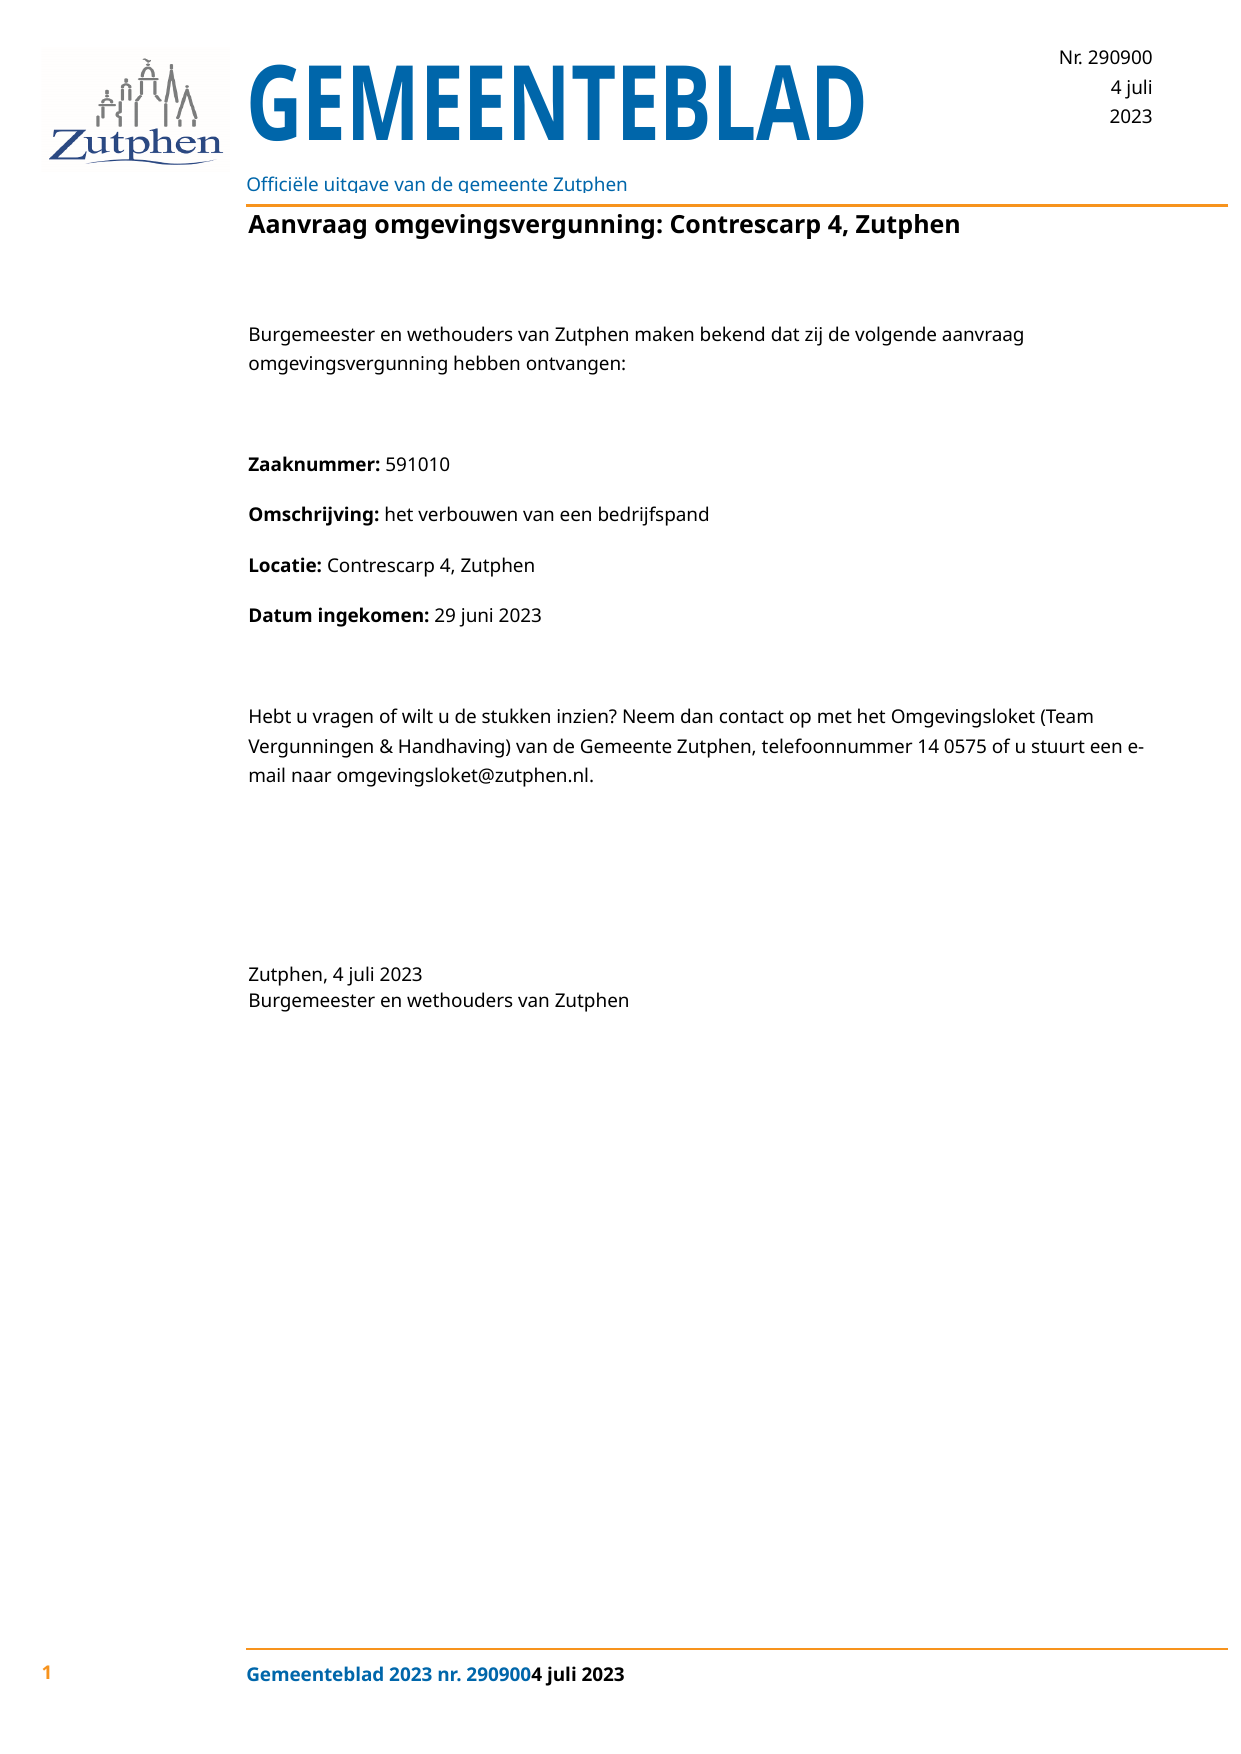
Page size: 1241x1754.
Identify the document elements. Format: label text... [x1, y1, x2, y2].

text Burgemeester en wethouders van Zutphen maken bekend dat zij de volgende aanvraag omgevingsvergunning hebben ontvangen: [248, 321, 1152, 376]
text Aanvraag omgevingsvergunning: Contrescarp 4, Zutphen [248, 207, 1152, 241]
text Hebt u vragen of wilt u de stukken inzien? Neem dan contact op met het Omgevingsloket (Team Vergunningen & Handhaving) van de Gemeente Zutphen, telefoonnummer 14 0575 of u stuurt een e-mail naar omgevingsloket@zutphen.nl. [248, 703, 1152, 788]
text Zaaknummer: 591010 [248, 451, 1152, 477]
text Locatie: Contrescarp 4, Zutphen [248, 552, 1152, 578]
picture [41, 47, 231, 172]
text Burgemeester en wethouders van Zutphen [248, 987, 1152, 1013]
text Zutphen, 4 juli 2023 [248, 961, 1152, 987]
text Datum ingekomen: 29 juni 2023 [248, 602, 1152, 628]
text Omschrijving: het verbouwen van een bedrijfspand [248, 502, 1152, 527]
